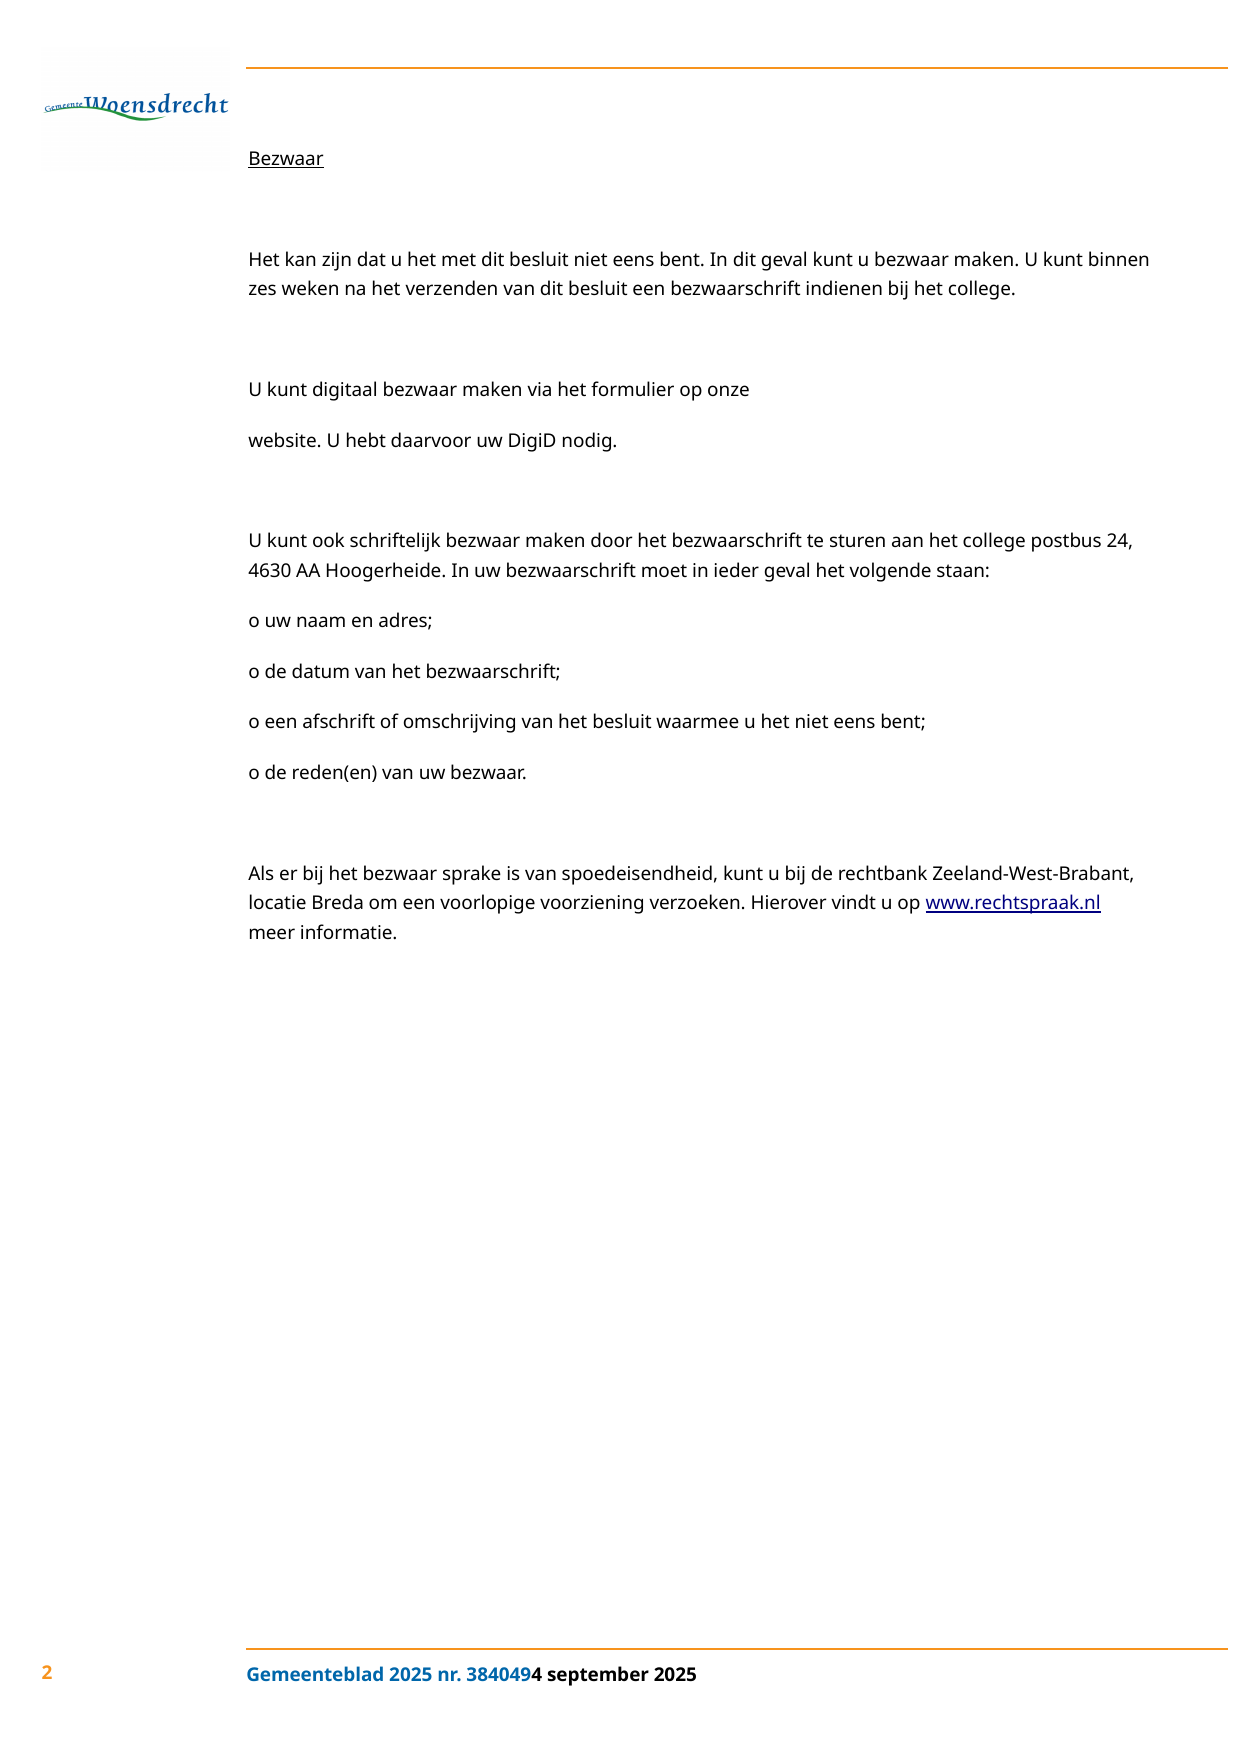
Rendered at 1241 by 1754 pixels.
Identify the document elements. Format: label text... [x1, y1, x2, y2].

text o uw naam en adres; [248, 608, 1152, 633]
text Het kan zijn dat u het met dit besluit niet eens bent. In dit geval kunt u bezwaar maken. U kunt binnen zes weken na het verzenden van dit besluit een bezwaarschrift indienen bij het college. [248, 246, 1152, 301]
text Bezwaar [248, 145, 1152, 171]
text o een afschrift of omschrijving van het besluit waarmee u het niet eens bent; [248, 708, 1152, 734]
text Als er bij het bezwaar sprake is van spoedeisendheid, kunt u bij de rechtbank Zeeland-West-Brabant, locatie Breda om een voorlopige voorziening verzoeken. Hierover vindt u op www.rechtspraak.nl meer informatie. [248, 860, 1152, 945]
picture [41, 47, 231, 172]
text U kunt ook schriftelijk bezwaar maken door het bezwaarschrift te sturen aan het college postbus 24, 4630 AA Hoogerheide. In uw bezwaarschrift moet in ieder geval het volgende staan: [248, 528, 1152, 583]
text o de datum van het bezwaarschrift; [248, 658, 1152, 684]
text website. U hebt daarvoor uw DigiD nodig. [248, 427, 1152, 453]
text U kunt digitaal bezwaar maken via het formulier op onze [248, 376, 1152, 402]
text o de reden(en) van uw bezwaar. [248, 759, 1152, 785]
